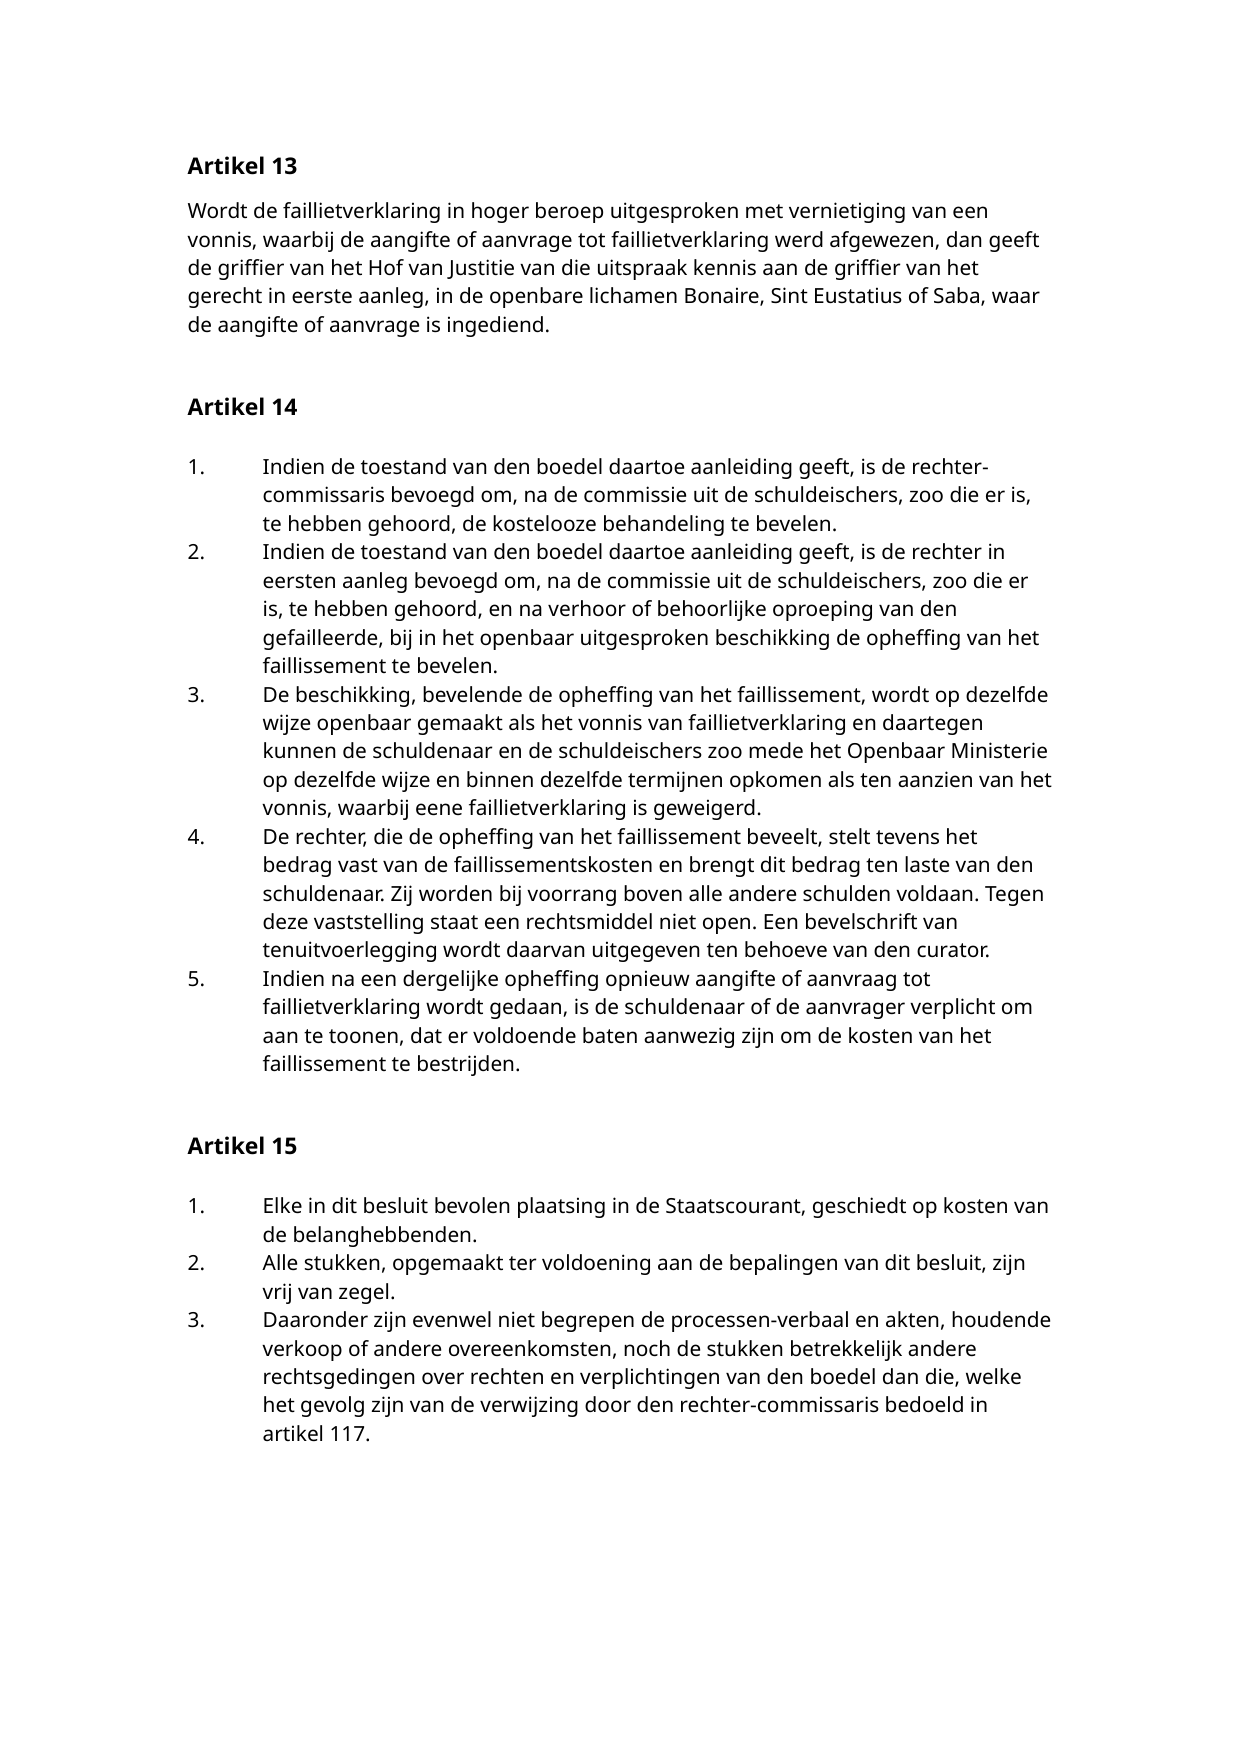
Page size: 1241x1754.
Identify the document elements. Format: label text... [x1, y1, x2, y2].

list De beschikking, bevelende de opheffing van het faillissement, wordt op dezelfde wijze openbaar gemaakt als het vonnis van faillietverklaring en daartegen kunnen de schuldenaar en de schuldeischers zoo mede het Openbaar Ministerie op dezelfde wijze en binnen dezelfde termijnen opkomen als ten aanzien van het vonnis, waarbij eene faillietverklaring is geweigerd. [187, 680, 1053, 822]
list Indien na een dergelijke opheffing opnieuw aangifte of aanvraag tot faillietverklaring wordt gedaan, is de schuldenaar of de aanvrager verplicht om aan te toonen, dat er voldoende baten aanwezig zijn om de kosten van het faillissement te bestrijden. [187, 964, 1053, 1078]
subtitle Artikel 13 [187, 150, 1053, 181]
list Indien de toestand van den boedel daartoe aanleiding geeft, is de rechter-commissaris bevoegd om, na de commissie uit de schuldeischers, zoo die er is, te hebben gehoord, de kostelooze behandeling te bevelen. [187, 452, 1053, 537]
text Wordt de faillietverklaring in hoger beroep uitgesproken met vernietiging van een vonnis, waarbij de aangifte of aanvrage tot faillietverklaring werd afgewezen, dan geeft de griffier van het Hof van Justitie van die uitspraak kennis aan de griffier van het gerecht in eerste aanleg, in de openbare lichamen Bonaire, Sint Eustatius of Saba, waar de aangifte of aanvrage is ingediend. [187, 196, 1053, 338]
list De rechter, die de opheffing van het faillissement beveelt, stelt tevens het bedrag vast van de faillissementskosten en brengt dit bedrag ten laste van den schuldenaar. Zij worden bij voorrang boven alle andere schulden voldaan. Tegen deze vaststelling staat een rechtsmiddel niet open. Een bevelschrift van tenuitvoerlegging wordt daarvan uitgegeven ten behoeve van den curator. [187, 822, 1053, 964]
subtitle Artikel 14 [187, 391, 1053, 422]
list Elke in dit besluit bevolen plaatsing in de Staatscourant, geschiedt op kosten van de belanghebbenden. [187, 1192, 1053, 1248]
list Indien de toestand van den boedel daartoe aanleiding geeft, is de rechter in eersten aanleg bevoegd om, na de commissie uit de schuldeischers, zoo die er is, te hebben gehoord, en na verhoor of behoorlijke oproeping van den gefailleerde, bij in het openbaar uitgesproken beschikking de opheffing van het faillissement te bevelen. [187, 537, 1053, 680]
list Daaronder zijn evenwel niet begrepen de processen-verbaal en akten, houdende verkoop of andere overeenkomsten, noch de stukken betrekkelijk andere rechtsgedingen over rechten en verplichtingen van den boedel dan die, welke het gevolg zijn van de verwijzing door den rechter-commissaris bedoeld in artikel 117. [187, 1305, 1053, 1447]
list Alle stukken, opgemaakt ter voldoening aan de bepalingen van dit besluit, zijn vrij van zegel. [187, 1248, 1053, 1305]
subtitle Artikel 15 [187, 1130, 1053, 1162]
